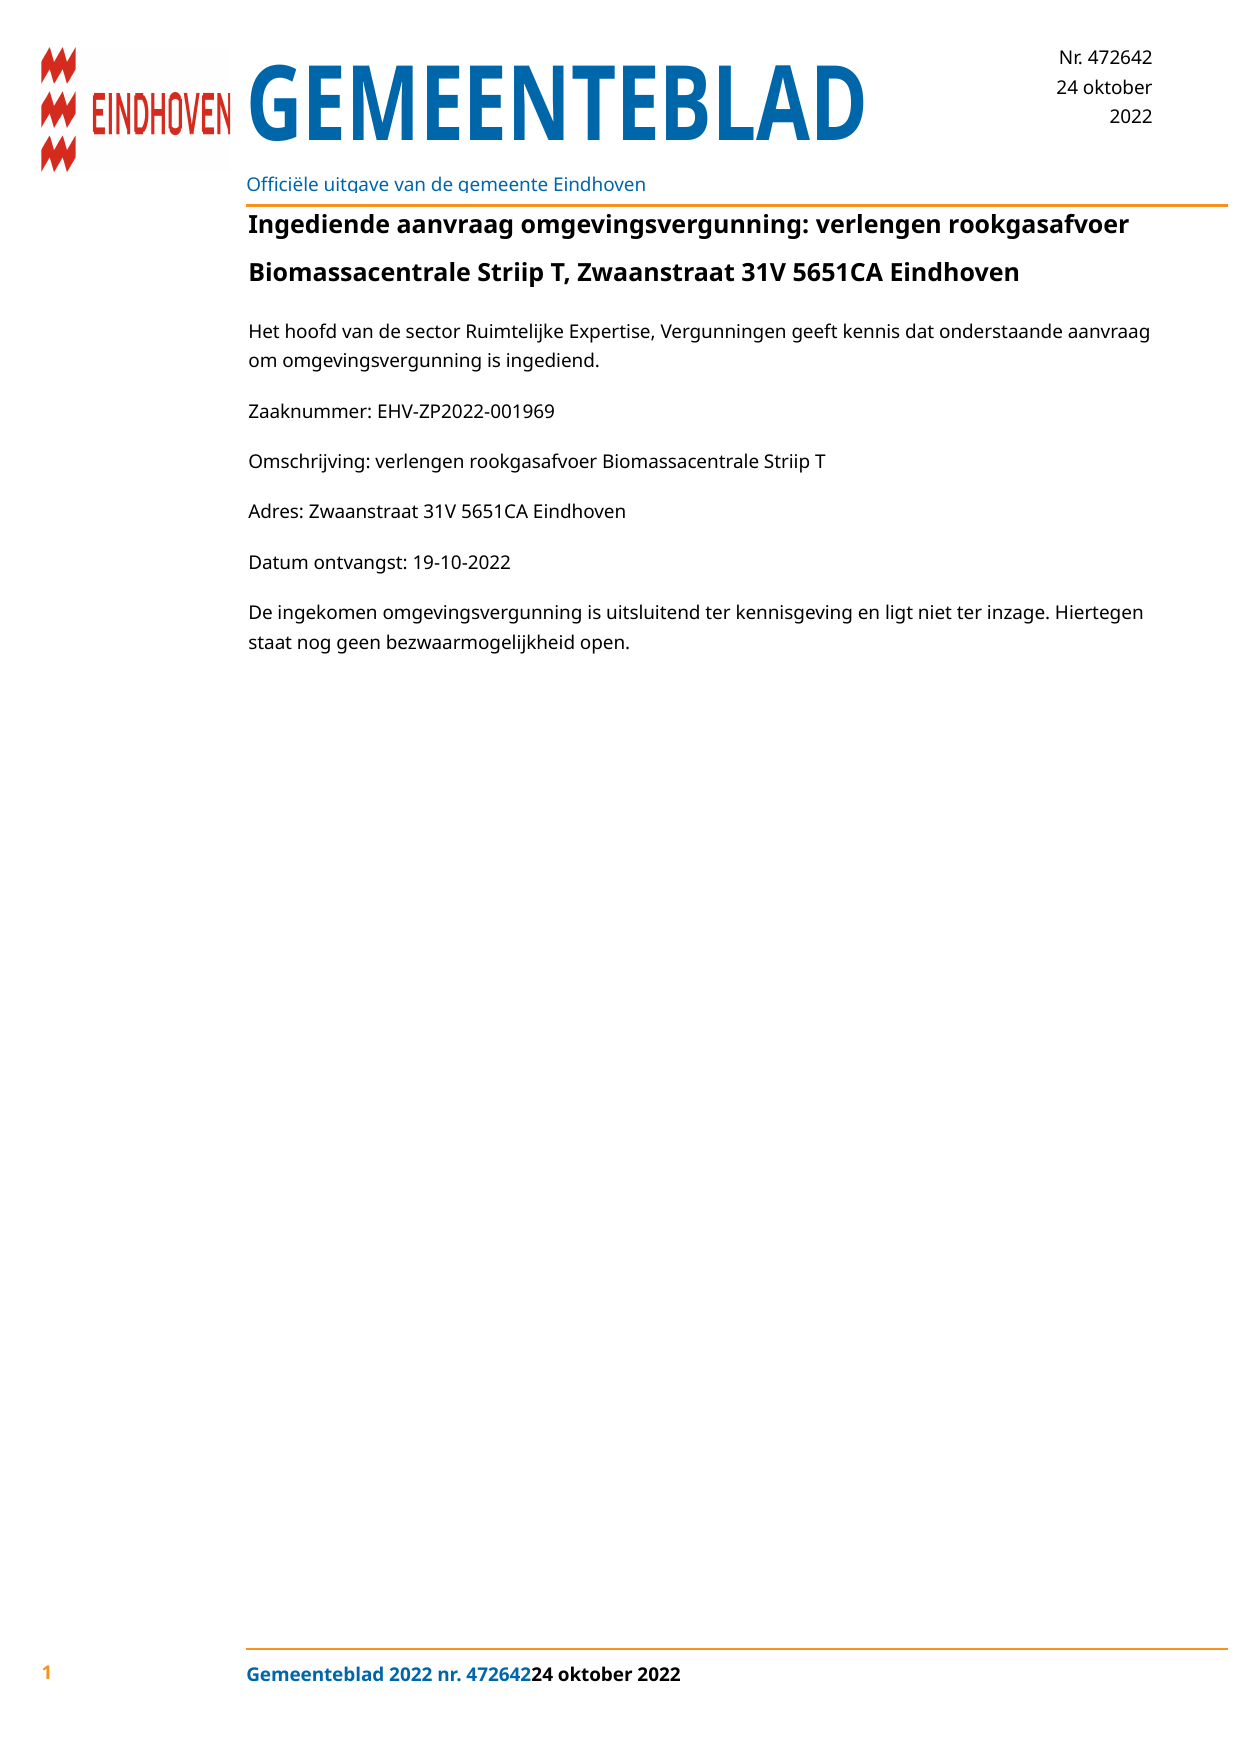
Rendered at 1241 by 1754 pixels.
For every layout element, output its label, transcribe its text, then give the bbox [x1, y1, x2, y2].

text De ingekomen omgevingsvergunning is uitsluitend ter kennisgeving en ligt niet ter inzage. Hiertegen staat nog geen bezwaarmogelijkheid open. [248, 599, 1152, 655]
picture [41, 47, 231, 172]
text Omschrijving: verlengen rookgasafvoer Biomassacentrale Striip T [248, 448, 1152, 474]
text Ingediende aanvraag omgevingsvergunning: verlengen rookgasafvoer Biomassacentrale Striip T, Zwaanstraat 31V 5651CA Eindhoven [248, 207, 1152, 288]
text Zaaknummer: EHV-ZP2022-001969 [248, 398, 1152, 424]
text Datum ontvangst: 19-10-2022 [248, 549, 1152, 575]
text Adres: Zwaanstraat 31V 5651CA Eindhoven [248, 499, 1152, 524]
text Het hoofd van de sector Ruimtelijke Expertise, Vergunningen geeft kennis dat onderstaande aanvraag om omgevingsvergunning is ingediend. [248, 318, 1152, 373]
